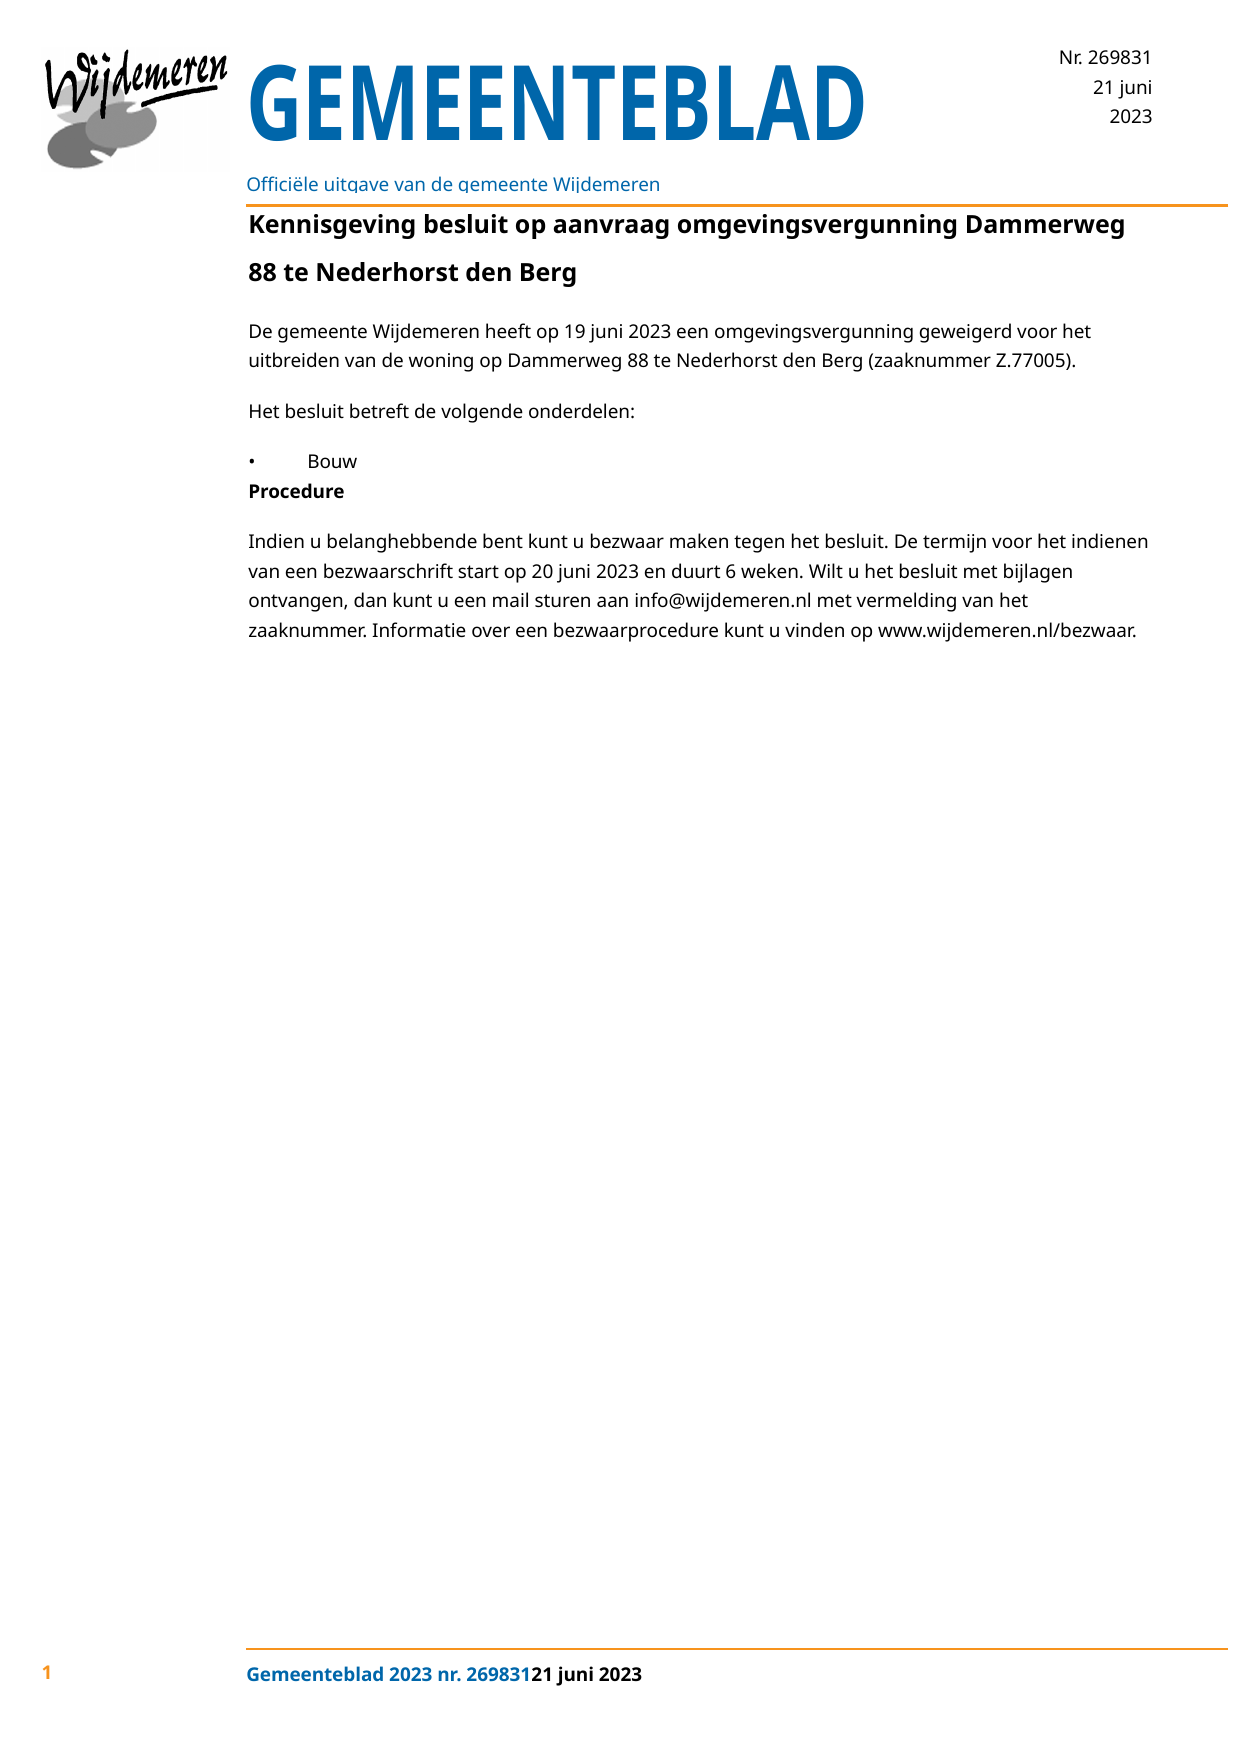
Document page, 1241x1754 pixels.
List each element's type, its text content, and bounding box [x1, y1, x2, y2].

text Indien u belanghebbende bent kunt u bezwaar maken tegen het besluit. De termijn voor het indienen van een bezwaarschrift start op 20 juni 2023 en duurt 6 weken. Wilt u het besluit met bijlagen ontvangen, dan kunt u een mail sturen aan info@wijdemeren.nl met vermelding van het zaaknummer. Informatie over een bezwaarprocedure kunt u vinden op www.wijdemeren.nl/bezwaar. [248, 528, 1152, 643]
picture [41, 47, 231, 172]
text Kennisgeving besluit op aanvraag omgevingsvergunning Dammerweg 88 te Nederhorst den Berg [248, 207, 1152, 288]
text Het besluit betreft de volgende onderdelen: [248, 398, 1152, 424]
text Procedure [248, 478, 1152, 504]
list Bouw [248, 448, 1152, 474]
text De gemeente Wijdemeren heeft op 19 juni 2023 een omgevingsvergunning geweigerd voor het uitbreiden van de woning op Dammerweg 88 te Nederhorst den Berg (zaaknummer Z.77005). [248, 318, 1152, 373]
